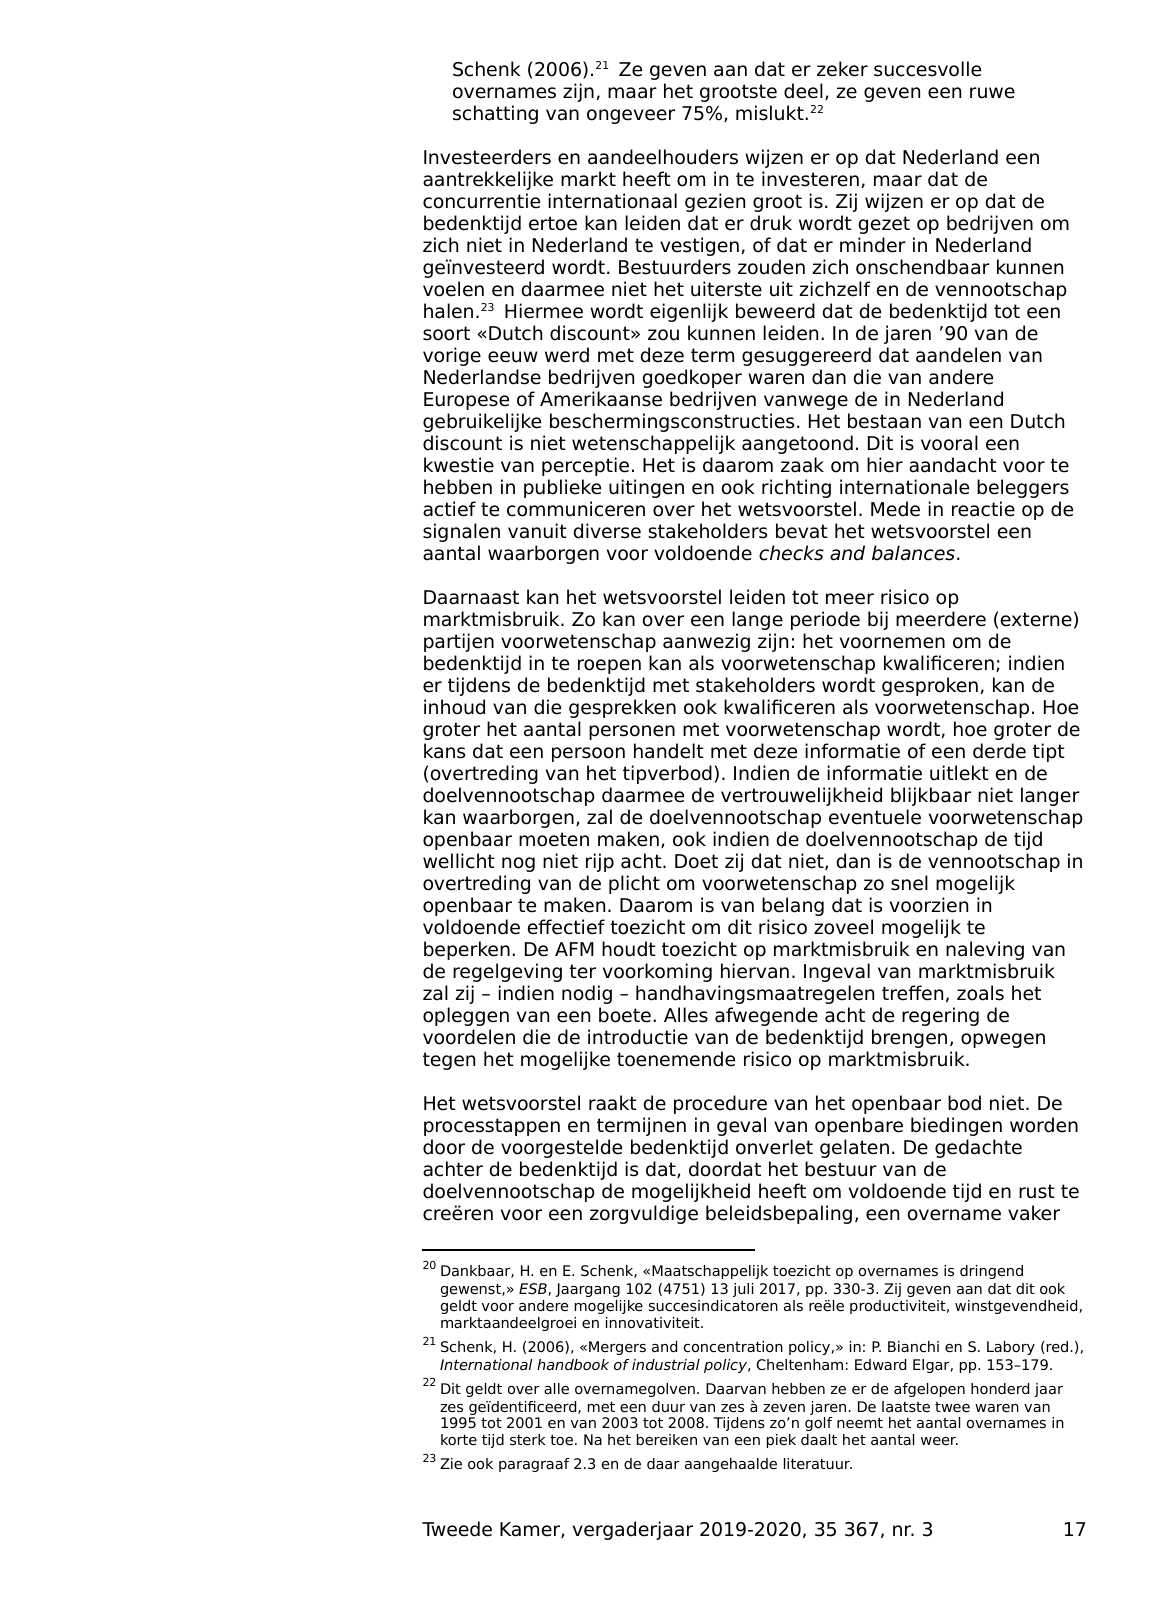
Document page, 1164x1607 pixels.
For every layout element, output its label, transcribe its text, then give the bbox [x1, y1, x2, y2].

text Zie ook paragraaf 2.3 en de daar aangehaalde literatuur. [422, 1452, 1087, 1474]
text Daarnaast kan het wetsvoorstel leiden tot meer risico op marktmisbruik. Zo kan over een lange periode bij meerdere (externe) partijen voorwetenschap aanwezig zijn: het voornemen om de bedenktijd in te roepen kan als voorwetenschap kwalificeren; indien er tijdens de bedenktijd met stakeholders wordt gesproken, kan de inhoud van die gesprekken ook kwalificeren als voorwetenschap. Hoe groter het aantal personen met voorwetenschap wordt, hoe groter de kans dat een persoon handelt met deze informatie of een derde tipt (overtreding van het tipverbod). Indien de informatie uitlekt en de doelvennootschap daarmee de vertrouwelijkheid blijkbaar niet langer kan waarborgen, zal de doelvennootschap eventuele voorwetenschap openbaar moeten maken, ook indien de doelvennootschap de tijd wellicht nog niet rijp acht. Doet zij dat niet, dan is de vennootschap in overtreding van de plicht om voorwetenschap zo snel mogelijk openbaar te maken. Daarom is van belang dat is voorzien in voldoende effectief toezicht om dit risico zoveel mogelijk te beperken. De AFM houdt toezicht op marktmisbruik en naleving van de regelgeving ter voorkoming hiervan. Ingeval van marktmisbruik zal zij – indien nodig – handhavingsmaatregelen treffen, zoals het opleggen van een boete. Alles afwegende acht de regering de voordelen die de introductie van de bedenktijd brengen, opwegen tegen het mogelijke toenemende risico op marktmisbruik. [422, 587, 1087, 1071]
text Investeerders en aandeelhouders wijzen er op dat Nederland een aantrekkelijke markt heeft om in te investeren, maar dat de concurrentie internationaal gezien groot is. Zij wijzen er op dat de bedenktijd ertoe kan leiden dat er druk wordt gezet op bedrijven om zich niet in Nederland te vestigen, of dat er minder in Nederland geïnvesteerd wordt. Bestuurders zouden zich onschendbaar kunnen voelen en daarmee niet het uiterste uit zichzelf en de vennootschap halen. Hiermee wordt eigenlijk beweerd dat de bedenktijd tot een soort «Dutch discount» zou kunnen leiden. In de jaren ’90 van de vorige eeuw werd met deze term gesuggereerd dat aandelen van Nederlandse bedrijven goedkoper waren dan die van andere Europese of Amerikaanse bedrijven vanwege de in Nederland gebruikelijke beschermingsconstructies. Het bestaan van een Dutch discount is niet wetenschappelijk aangetoond. Dit is vooral een kwestie van perceptie. Het is daarom zaak om hier aandacht voor te hebben in publieke uitingen en ook richting internationale beleggers actief te communiceren over het wetsvoorstel. Mede in reactie op de signalen vanuit diverse stakeholders bevat het wetsvoorstel een aantal waarborgen voor voldoende checks and balances. [422, 147, 1087, 565]
text Schenk, H. (2006), «Mergers and concentration policy,» in: P. Bianchi en S. Labory (red.), International handbook of industrial policy, Cheltenham: Edward Elgar, pp. 153–179. [422, 1335, 1087, 1374]
text Dit geldt over alle overnamegolven. Daarvan hebben ze er de afgelopen honderd jaar zes geïdentificeerd, met een duur van zes à zeven jaren. De laatste twee waren van 1995 tot 2001 en van 2003 tot 2008. Tijdens zo’n golf neemt het aantal overnames in korte tijd sterk toe. Na het bereiken van een piek daalt het aantal weer. [422, 1377, 1087, 1449]
text Het wetsvoorstel raakt de procedure van het openbaar bod niet. De processtappen en termijnen in geval van openbare biedingen worden door de voorgestelde bedenktijd onverlet gelaten. De gedachte achter de bedenktijd is dat, doordat het bestuur van de doelvennootschap de mogelijkheid heeft om voldoende tijd en rust te creëren voor een zorgvuldige beleidsbepaling, een overname vaker [422, 1093, 1087, 1224]
text Schenk (2006). Ze geven aan dat er zeker succesvolle overnames zijn, maar het grootste deel, ze geven een ruwe schatting van ongeveer 75%, mislukt. [422, 59, 1087, 125]
text Dankbaar, H. en E. Schenk, «Maatschappelijk toezicht op overnames is dringend gewenst,» ESB, Jaargang 102 (4751) 13 juli 2017, pp. 330-3. Zij geven aan dat dit ook geldt voor andere mogelijke succesindicatoren als reële productiviteit, winstgevendheid, marktaandeelgroei en innovativiteit. [422, 1259, 1087, 1332]
